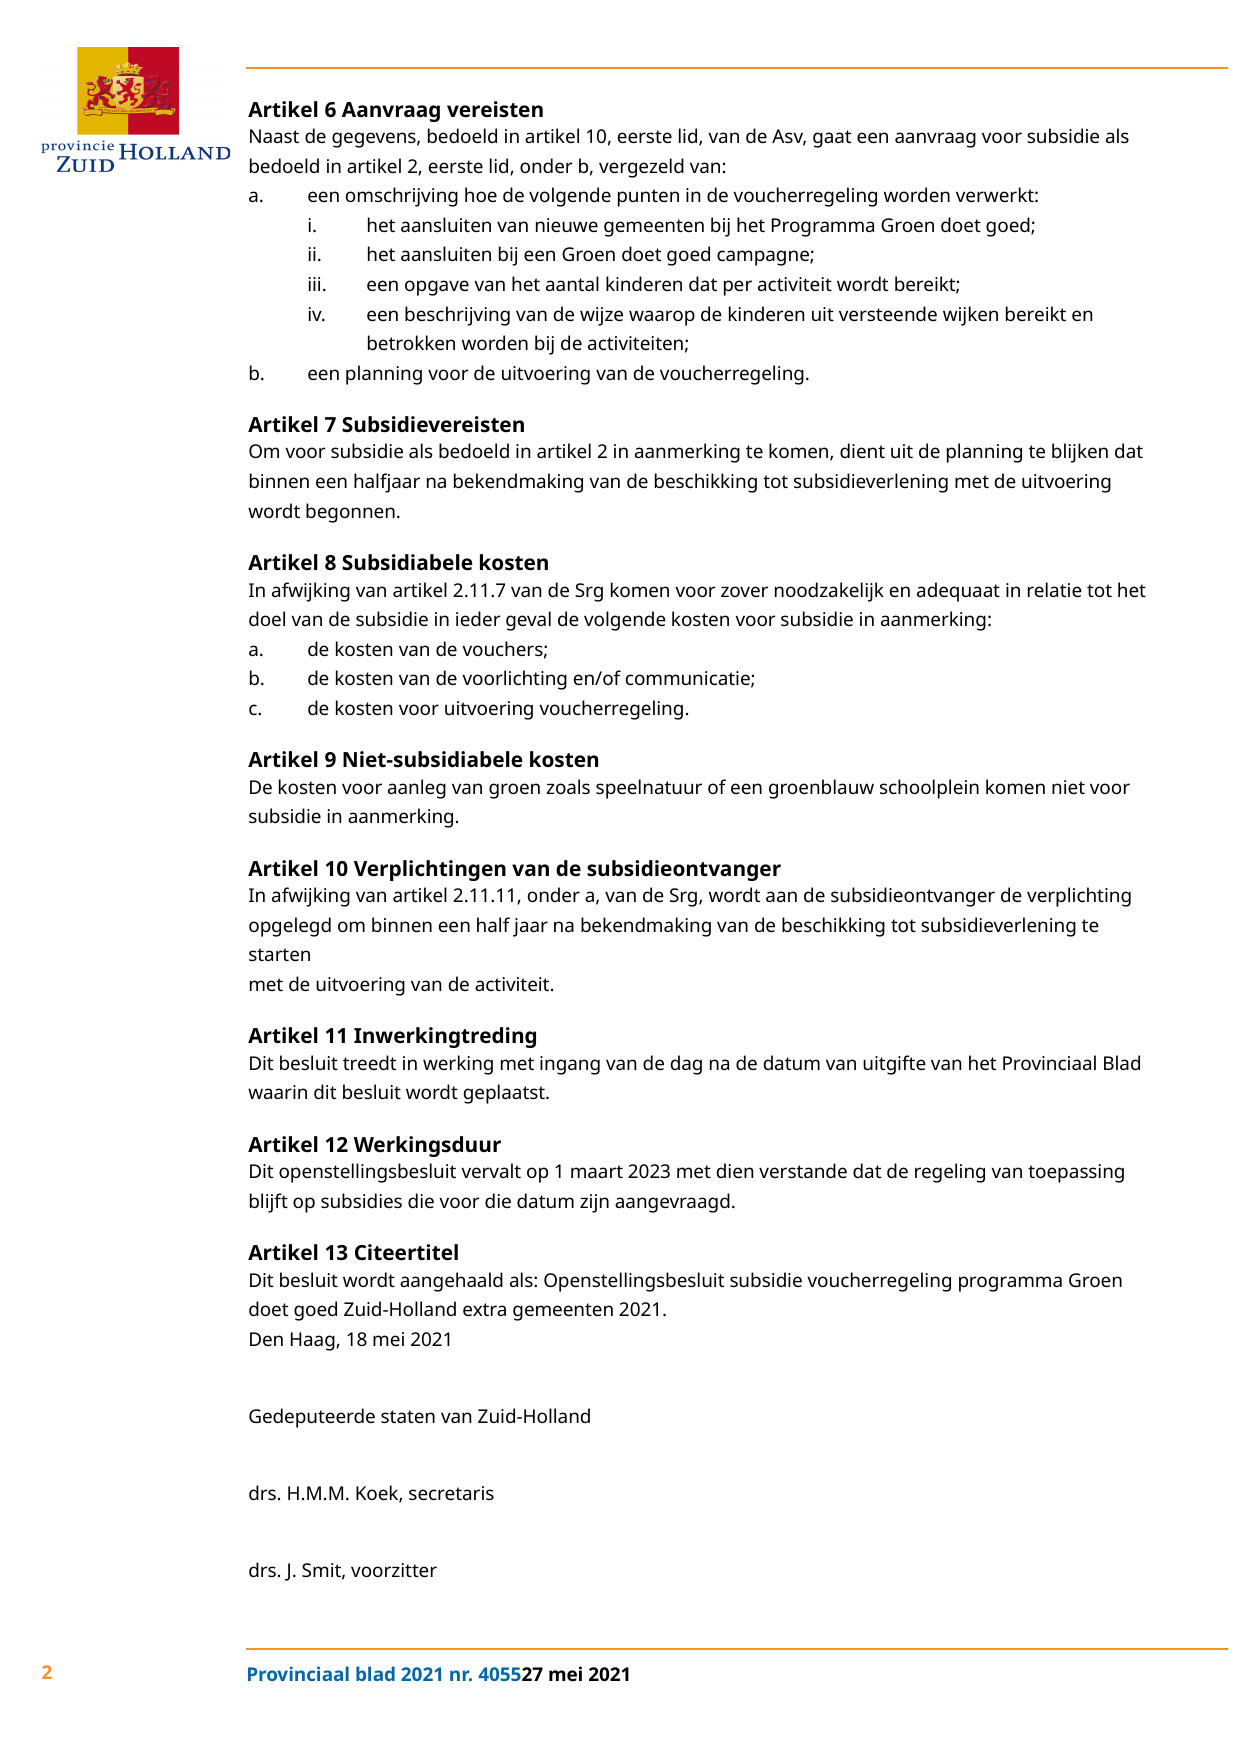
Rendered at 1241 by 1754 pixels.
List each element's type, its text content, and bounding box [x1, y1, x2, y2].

text Naast de gegevens, bedoeld in artikel 10, eerste lid, van de Asv, gaat een aanvraag voor subsidie als bedoeld in artikel 2, eerste lid, onder b, vergezeld van: [248, 123, 1152, 178]
picture [41, 47, 231, 172]
text drs. J. Smit, voorzitter [248, 1558, 1152, 1583]
list een omschrijving hoe de volgende punten in de voucherregeling worden verwerkt: [248, 182, 1152, 208]
text Dit besluit wordt aangehaald als: Openstellingsbesluit subsidie voucherregeling programma Groen doet goed Zuid-Holland extra gemeenten 2021. [248, 1267, 1152, 1322]
list de kosten van de voorlichting en/of communicatie; [248, 666, 1152, 691]
text Dit besluit treedt in werking met ingang van de dag na de datum van uitgifte van het Provinciaal Blad waarin dit besluit wordt geplaatst. [248, 1050, 1152, 1105]
text Den Haag, 18 mei 2021 [248, 1326, 1152, 1352]
list de kosten voor uitvoering voucherregeling. [248, 695, 1152, 721]
text drs. H.M.M. Koek, secretaris [248, 1480, 1152, 1506]
list een opgave van het aantal kinderen dat per activiteit wordt bereikt; [307, 271, 1152, 297]
list een planning voor de uitvoering van de voucherregeling. [248, 360, 1152, 386]
text De kosten voor aanleg van groen zoals speelnatuur of een groenblauw schoolplein komen niet voor subsidie in aanmerking. [248, 774, 1152, 829]
text Artikel 7 Subsidievereisten [248, 410, 1152, 439]
text Artikel 11 Inwerkingtreding [248, 1022, 1152, 1050]
text In afwijking van artikel 2.11.11, onder a, van de Srg, wordt aan de subsidieontvanger de verplichting opgelegd om binnen een half jaar na bekendmaking van de beschikking tot subsidieverlening te starten [248, 882, 1152, 967]
text Artikel 9 Niet-subsidiabele kosten [248, 746, 1152, 774]
text Gedeputeerde staten van Zuid-Holland [248, 1403, 1152, 1429]
text Artikel 10 Verplichtingen van de subsidieontvanger [248, 854, 1152, 882]
list de kosten van de vouchers; [248, 636, 1152, 662]
text Artikel 12 Werkingsduur [248, 1130, 1152, 1158]
list het aansluiten bij een Groen doet goed campagne; [307, 242, 1152, 267]
text In afwijking van artikel 2.11.7 van de Srg komen voor zover noodzakelijk en adequaat in relatie tot het doel van de subsidie in ieder geval de volgende kosten voor subsidie in aanmerking: [248, 577, 1152, 632]
text Artikel 13 Citeertitel [248, 1238, 1152, 1267]
list een beschrijving van de wijze waarop de kinderen uit versteende wijken bereikt en betrokken worden bij de activiteiten; [307, 301, 1152, 356]
text Dit openstellingsbesluit vervalt op 1 maart 2023 met dien verstande dat de regeling van toepassing blijft op subsidies die voor die datum zijn aangevraagd. [248, 1158, 1152, 1214]
text Om voor subsidie als bedoeld in artikel 2 in aanmerking te komen, dient uit de planning te blijken dat binnen een halfjaar na bekendmaking van de beschikking tot subsidieverlening met de uitvoering wordt begonnen. [248, 439, 1152, 524]
list het aansluiten van nieuwe gemeenten bij het Programma Groen doet goed; [307, 212, 1152, 238]
text met de uitvoering van de activiteit. [248, 971, 1152, 997]
text Artikel 8 Subsidiabele kosten [248, 548, 1152, 577]
text Artikel 6 Aanvraag vereisten [248, 95, 1152, 123]
